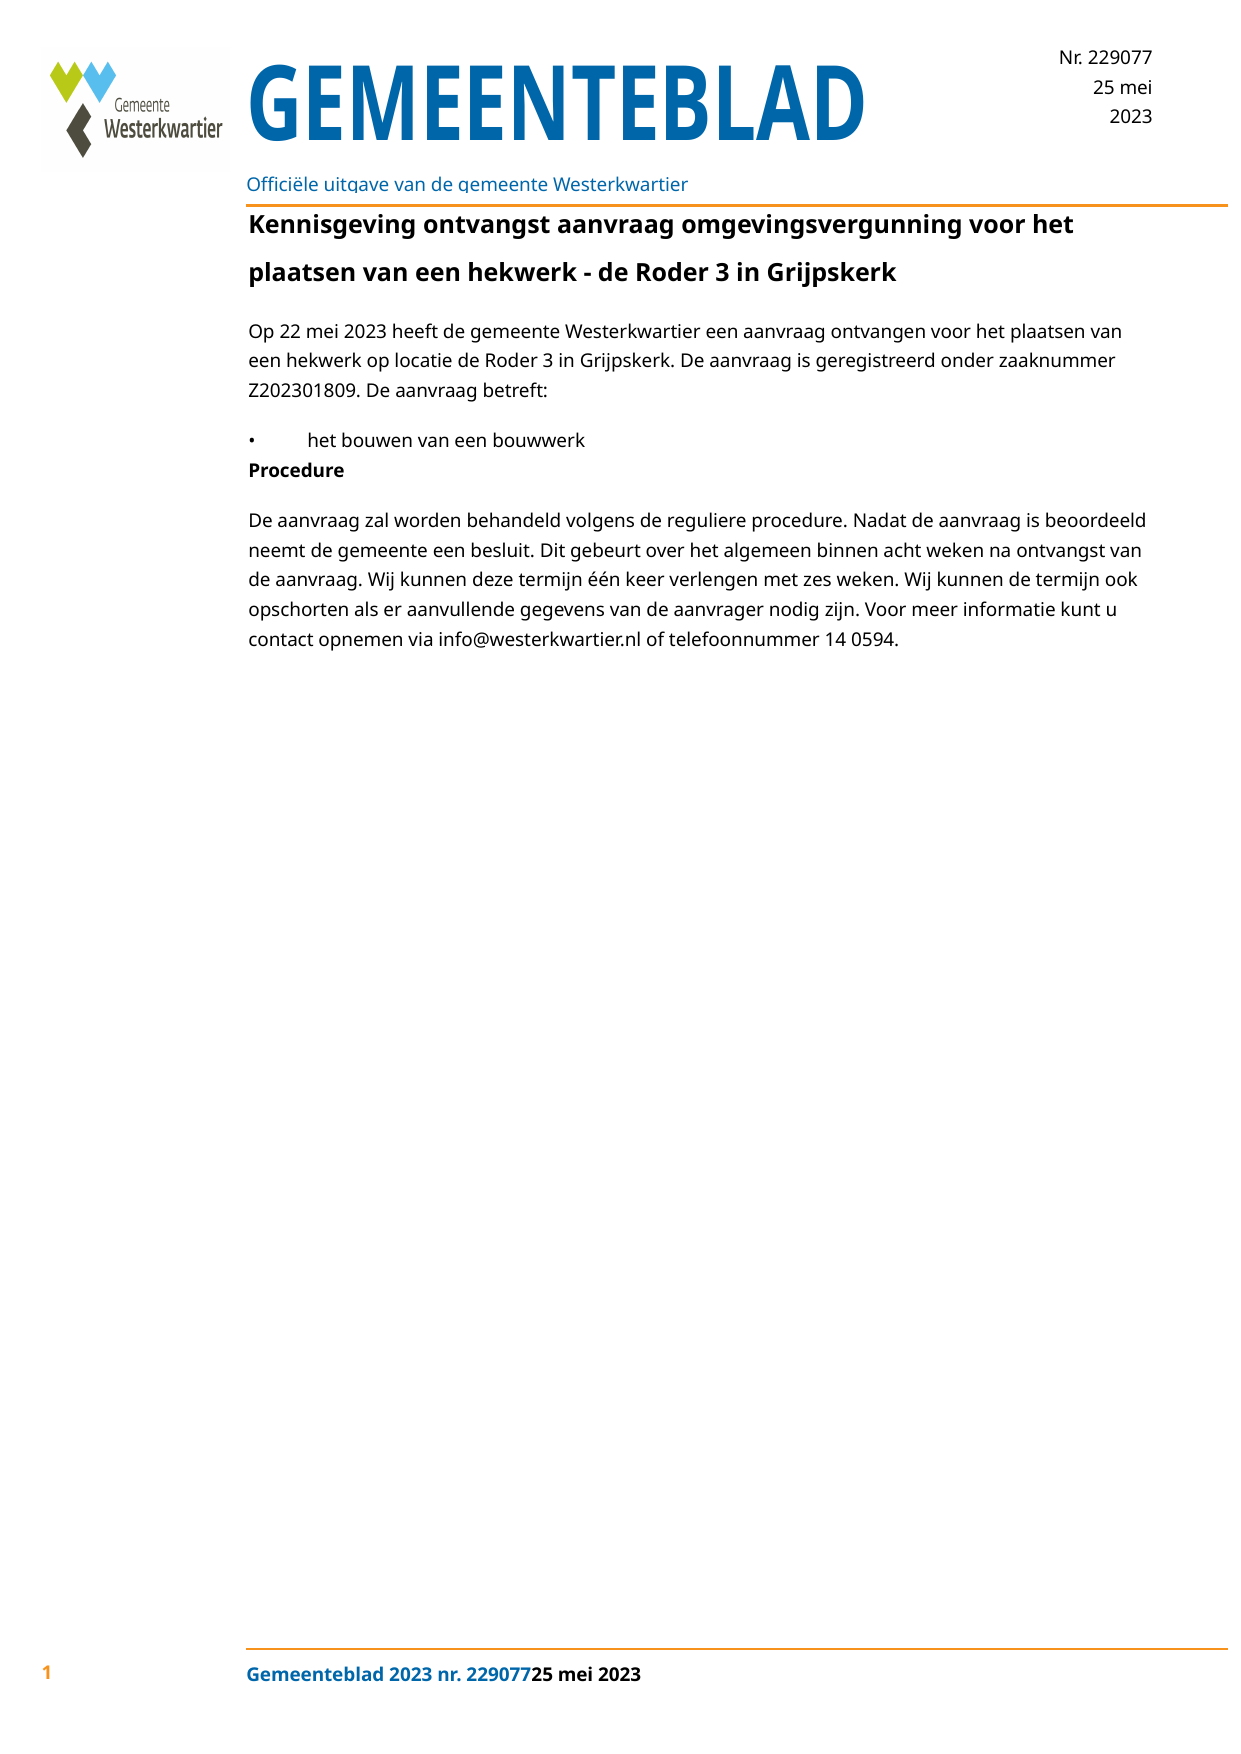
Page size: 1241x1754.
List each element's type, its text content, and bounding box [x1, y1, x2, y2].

list het bouwen van een bouwwerk [248, 427, 1152, 453]
text Kennisgeving ontvangst aanvraag omgevingsvergunning voor het plaatsen van een hekwerk - de Roder 3 in Grijpskerk [248, 207, 1152, 288]
text De aanvraag zal worden behandeld volgens de reguliere procedure. Nadat de aanvraag is beoordeeld neemt de gemeente een besluit. Dit gebeurt over het algemeen binnen acht weken na ontvangst van de aanvraag. Wij kunnen deze termijn één keer verlengen met zes weken. Wij kunnen de termijn ook opschorten als er aanvullende gegevens van de aanvrager nodig zijn. Voor meer informatie kunt u contact opnemen via info@westerkwartier.nl of telefoonnummer 14 0594. [248, 507, 1152, 652]
text Procedure [248, 457, 1152, 483]
picture [41, 47, 231, 172]
text Op 22 mei 2023 heeft de gemeente Westerkwartier een aanvraag ontvangen voor het plaatsen van een hekwerk op locatie de Roder 3 in Grijpskerk. De aanvraag is geregistreerd onder zaaknummer Z202301809. De aanvraag betreft: [248, 318, 1152, 403]
